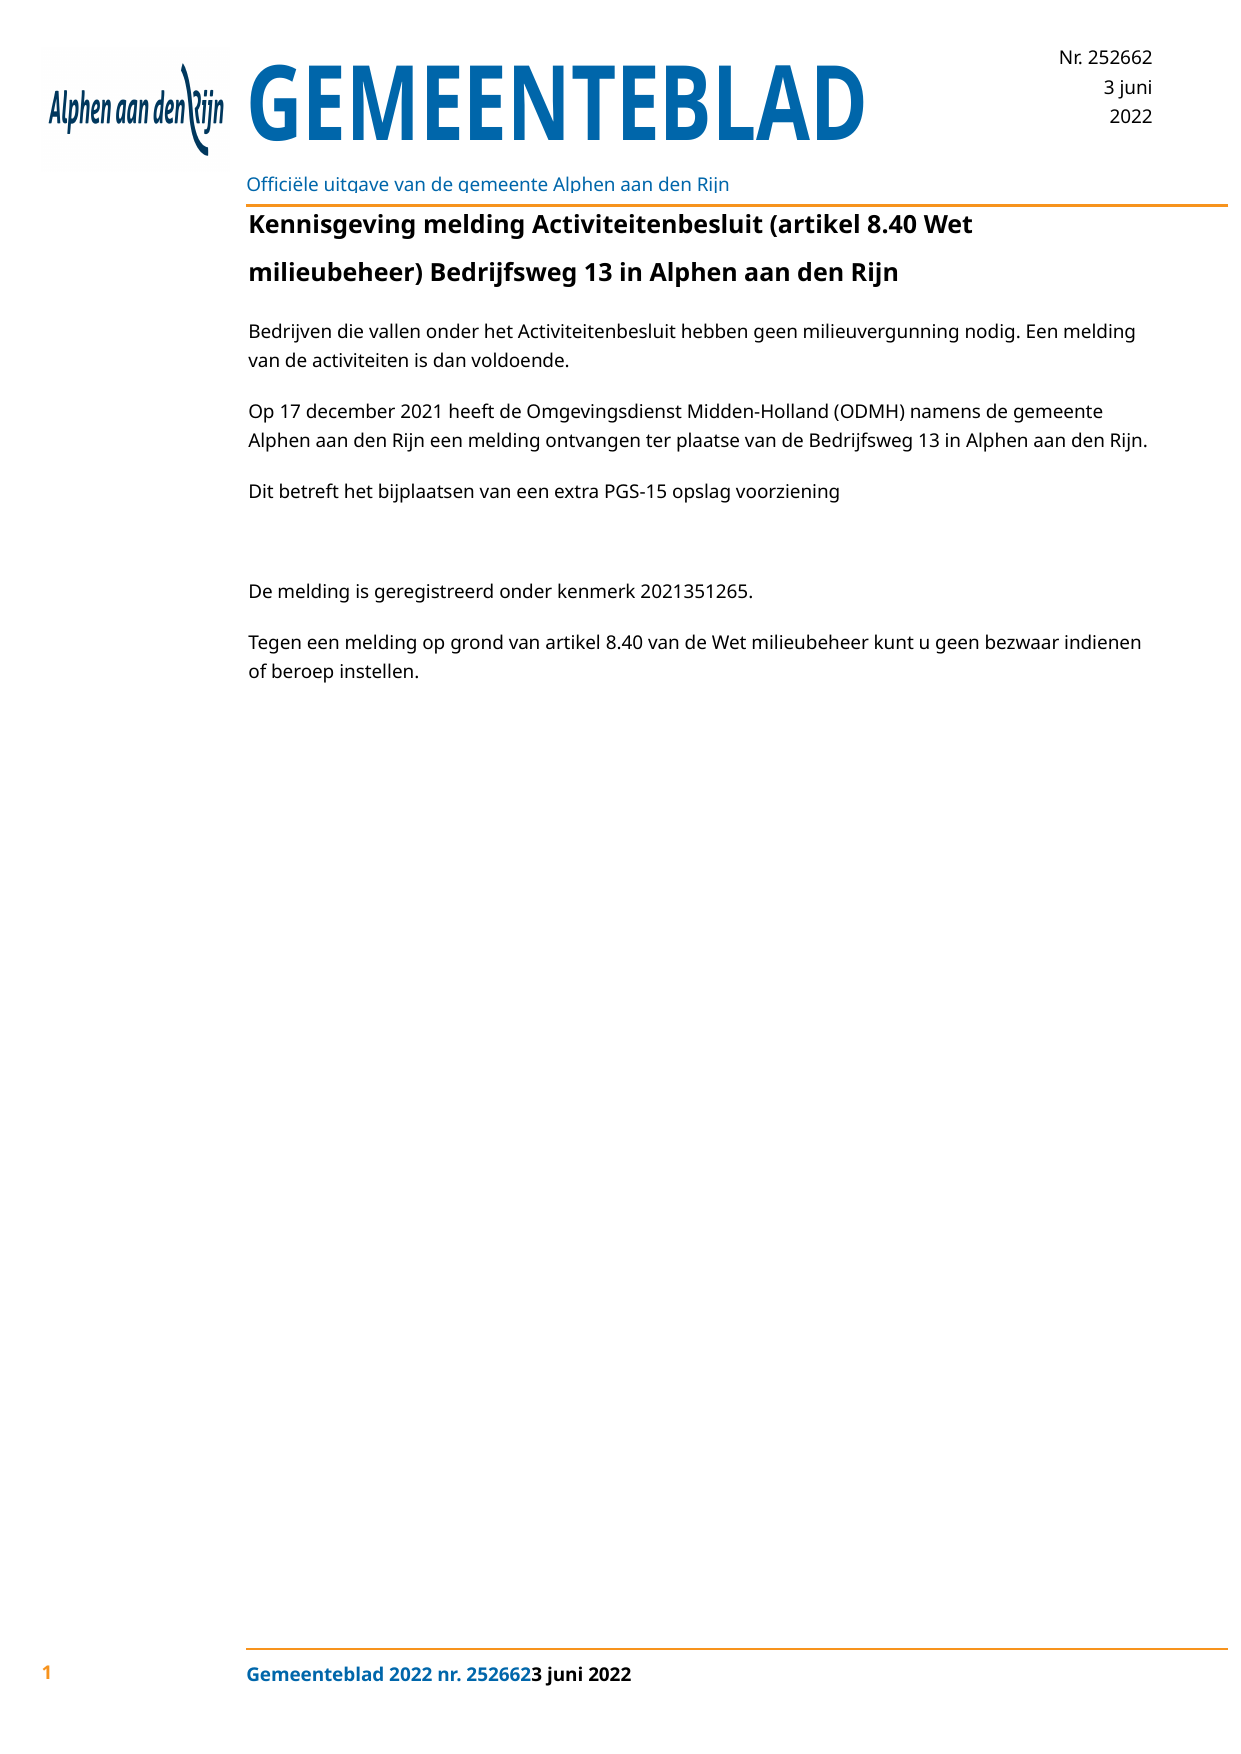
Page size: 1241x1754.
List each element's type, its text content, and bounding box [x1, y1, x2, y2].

text Kennisgeving melding Activiteitenbesluit (artikel 8.40 Wet milieubeheer) Bedrijfsweg 13 in Alphen aan den Rijn [248, 207, 1152, 288]
text Op 17 december 2021 heeft de Omgevingsdienst Midden-Holland (ODMH) namens de gemeente Alphen aan den Rijn een melding ontvangen ter plaatse van de Bedrijfsweg 13 in Alphen aan den Rijn. [248, 398, 1152, 453]
picture [41, 47, 231, 172]
text Tegen een melding op grond van artikel 8.40 van de Wet milieubeheer kunt u geen bezwaar indienen of beroep instellen. [248, 629, 1152, 684]
text Dit betreft het bijplaatsen van een extra PGS-15 opslag voorziening [248, 478, 1152, 504]
text De melding is geregistreerd onder kenmerk 2021351265. [248, 579, 1152, 604]
text Bedrijven die vallen onder het Activiteitenbesluit hebben geen milieuvergunning nodig. Een melding van de activiteiten is dan voldoende. [248, 318, 1152, 373]
